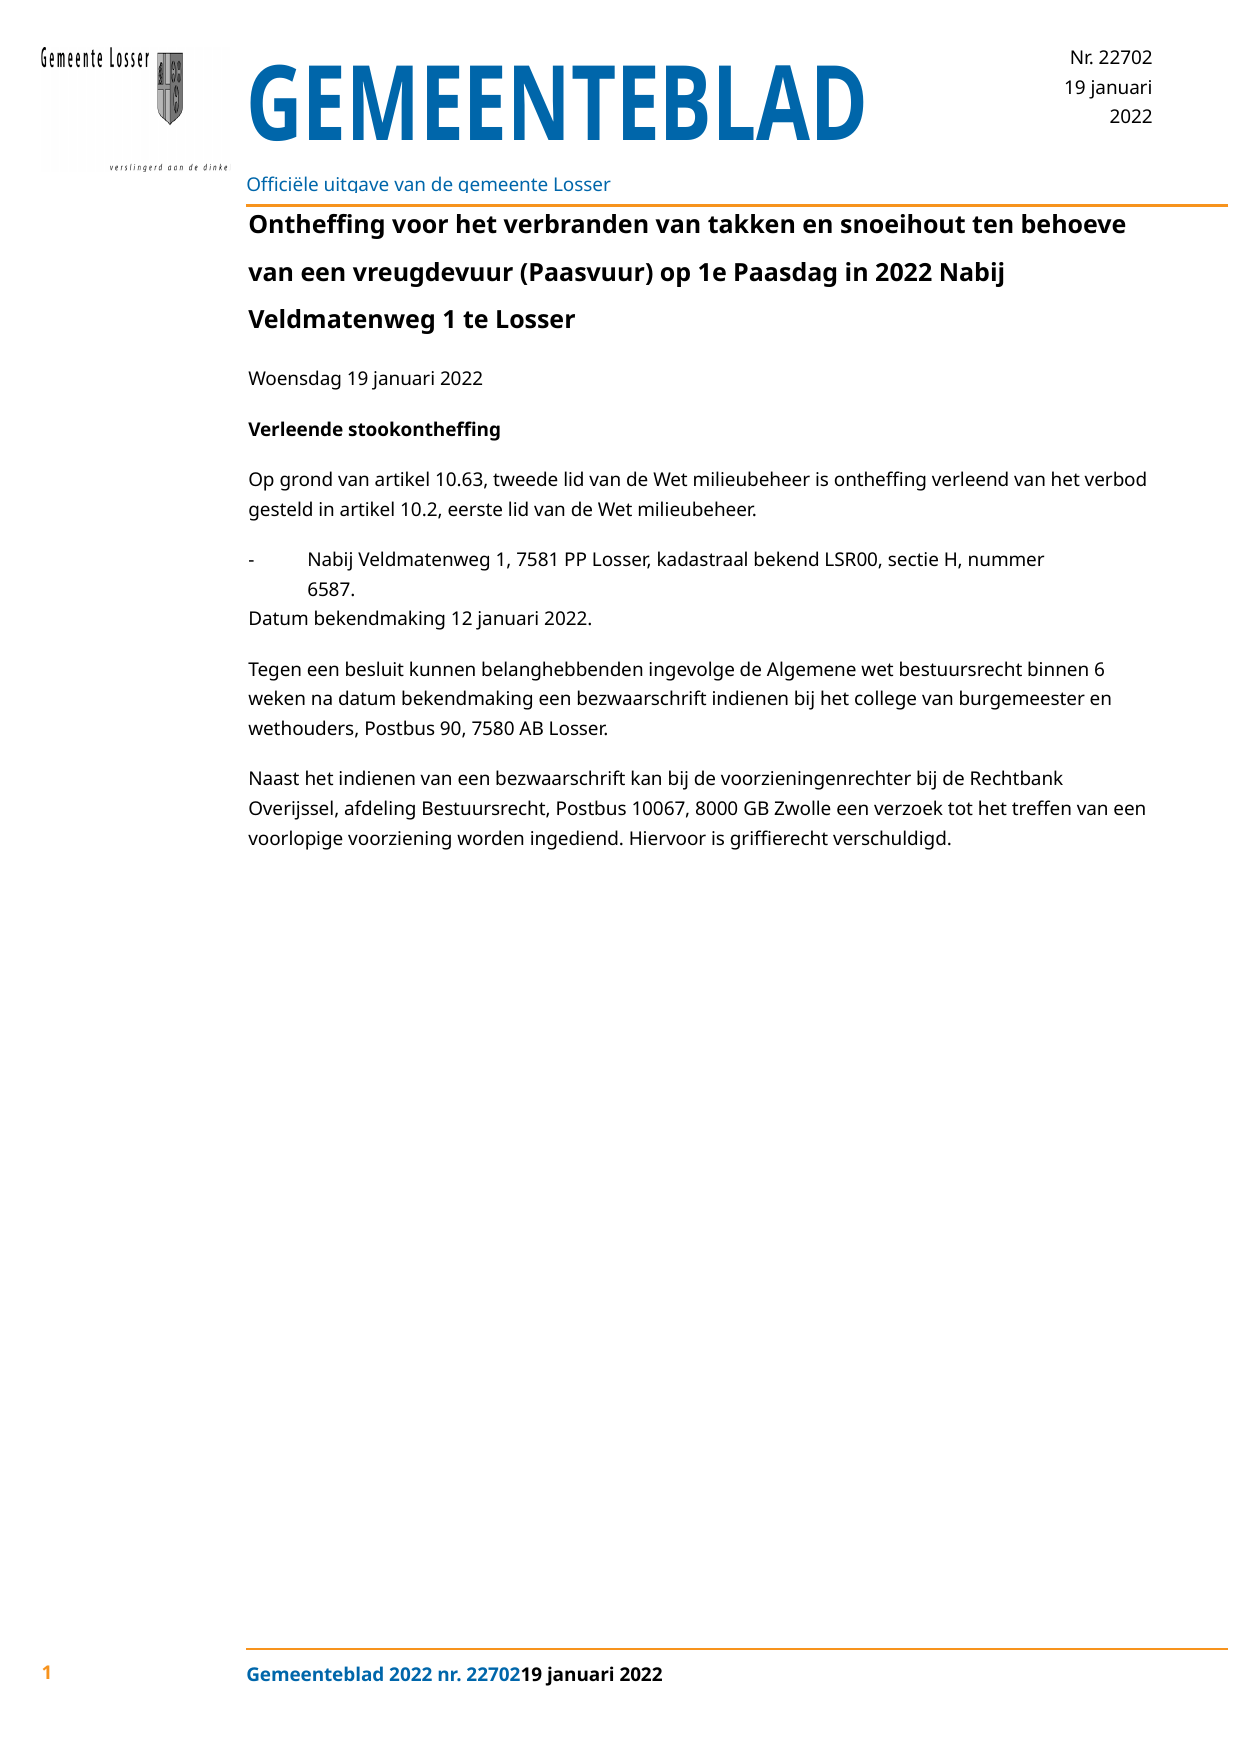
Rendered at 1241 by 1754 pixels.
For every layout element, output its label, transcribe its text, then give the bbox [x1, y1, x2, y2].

text Woensdag 19 januari 2022 [248, 366, 1152, 391]
picture [41, 47, 231, 172]
text Op grond van artikel 10.63, tweede lid van de Wet milieubeheer is ontheffing verleend van het verbod gesteld in artikel 10.2, eerste lid van de Wet milieubeheer. [248, 466, 1152, 522]
text Datum bekendmaking 12 januari 2022. [248, 606, 1152, 631]
text Ontheffing voor het verbranden van takken en snoeihout ten behoeve van een vreugdevuur (Paasvuur) op 1e Paasdag in 2022 Nabij Veldmatenweg 1 te Losser [248, 207, 1152, 336]
list Nabij Veldmatenweg 1, 7581 PP Losser, kadastraal bekend LSR00, sectie H, nummer [248, 546, 1152, 572]
text Verleende stookontheffing [248, 416, 1152, 442]
list 6587. [248, 576, 1152, 602]
text Naast het indienen van een bezwaarschrift kan bij de voorzieningenrechter bij de Rechtbank Overijssel, afdeling Bestuursrecht, Postbus 10067, 8000 GB Zwolle een verzoek tot het treffen van een voorlopige voorziening worden ingediend. Hiervoor is griffierecht verschuldigd. [248, 766, 1152, 850]
text Tegen een besluit kunnen belanghebbenden ingevolge de Algemene wet bestuursrecht binnen 6 weken na datum bekendmaking een bezwaarschrift indienen bij het college van burgemeester en wethouders, Postbus 90, 7580 AB Losser. [248, 656, 1152, 741]
